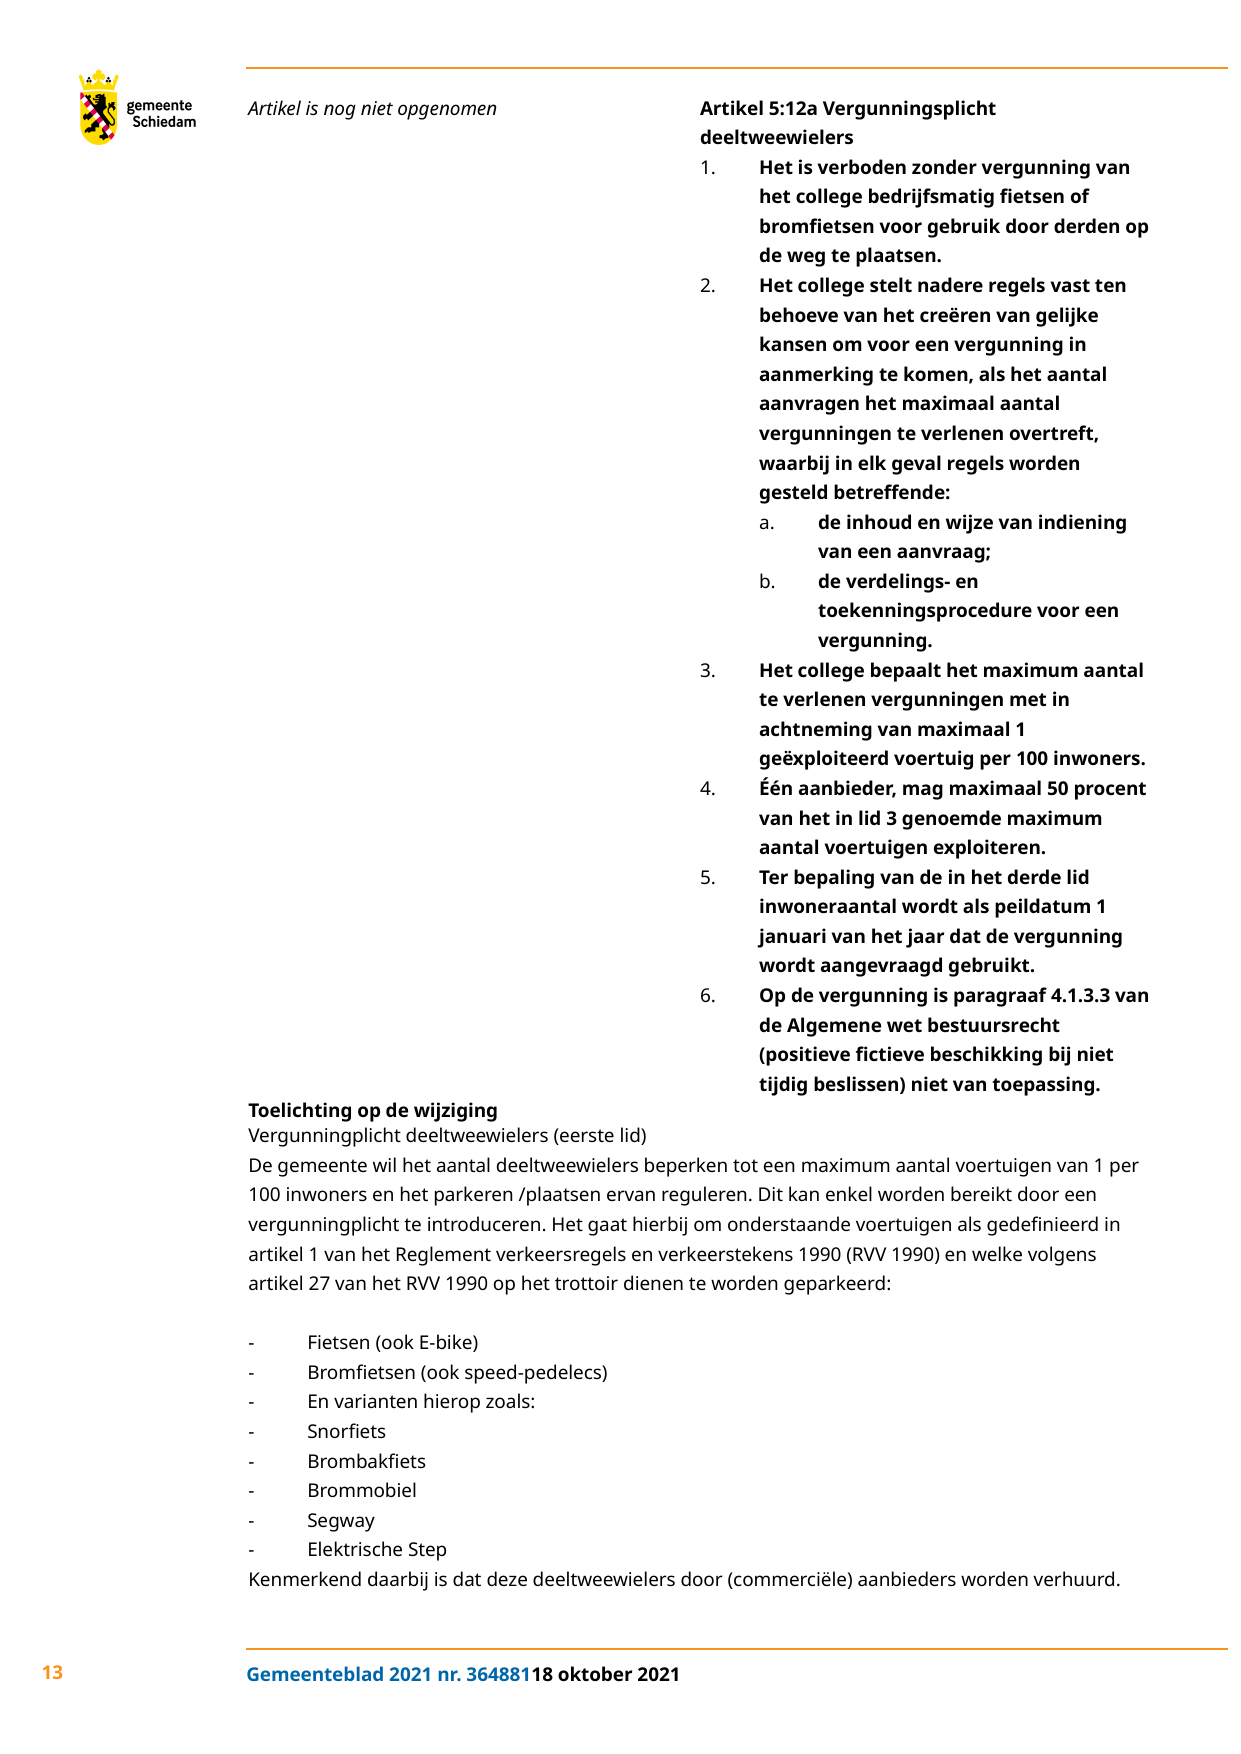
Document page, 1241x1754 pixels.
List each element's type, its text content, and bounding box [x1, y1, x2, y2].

table_cell Vergunningplicht deeltweewielers (eerste lid) De gemeente wil het aantal deeltweewielers beperken tot een maximum aantal voertuigen van 1 per 100 inwoners en het parkeren /plaatsen ervan reguleren. Dit kan enkel worden bereikt door een vergunningplicht te introduceren. Het gaat hierbij om onderstaande voertuigen als gedefinieerd in artikel 1 van het Reglement verkeersregels en verkeerstekens 1990 (RVV 1990) en welke volgens artikel 27 van het RVV 1990 op het trottoir dienen te worden geparkeerd: Fietsen (ook E-bike) Bromfietsen (ook speed-pedelecs) En varianten hierop zoals: Snorfiets Brombakfiets Brommobiel Segway Elektrische Step Kenmerkend daarbij is dat deze deeltweewielers door (commerciële) aanbieders worden verhuurd. [248, 1123, 1152, 1592]
table_cell Artikel 5:12a Vergunningsplicht deeltweewielers Het is verboden zonder vergunning van het college bedrijfsmatig fietsen of bromfietsen voor gebruik door derden op de weg te plaatsen. Het college stelt nadere regels vast ten behoeve van het creëren van gelijke kansen om voor een vergunning in aanmerking te komen, als het aantal aanvragen het maximaal aantal vergunningen te verlenen overtreft, waarbij in elk geval regels worden gesteld betreffende: de inhoud en wijze van indiening van een aanvraag; de verdelings- en toekenningsprocedure voor een vergunning. Het college bepaalt het maximum aantal te verlenen vergunningen met in achtneming van maximaal 1 geëxploiteerd voertuig per 100 inwoners. Één aanbieder, mag maximaal 50 procent van het in lid 3 genoemde maximum aantal voertuigen exploiteren. Ter bepaling van de in het derde lid inwoneraantal wordt als peildatum 1 januari van het jaar dat de vergunning wordt aangevraagd gebruikt. Op de vergunning is paragraaf 4.1.3.3 van de Algemene wet bestuursrecht (positieve fictieve beschikking bij niet tijdig beslissen) niet van toepassing. [700, 95, 1152, 1097]
table_cell Toelichting op de wijziging [248, 1097, 1152, 1122]
picture [41, 47, 231, 172]
table_cell Artikel is nog niet opgenomen [248, 95, 700, 1097]
